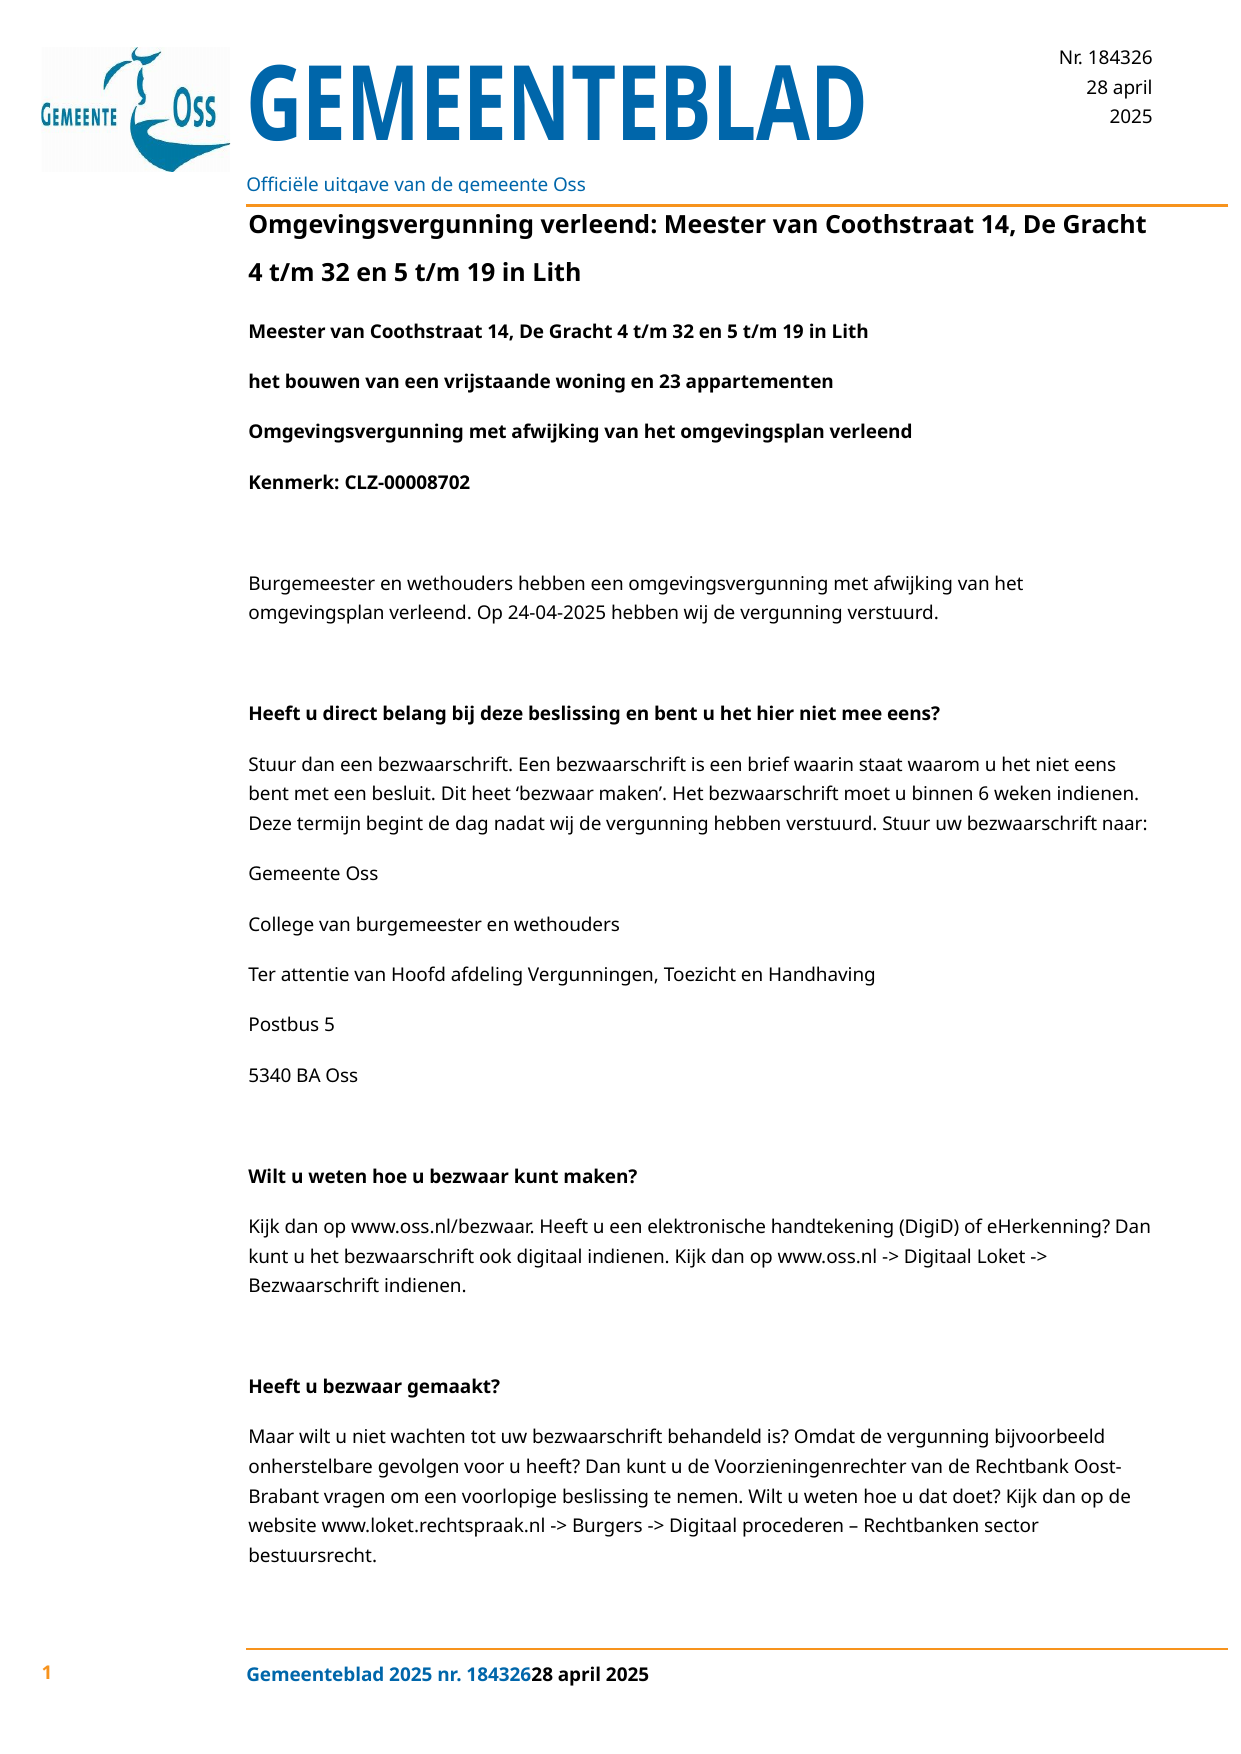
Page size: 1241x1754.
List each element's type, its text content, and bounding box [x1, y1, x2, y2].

text Heeft u direct belang bij deze beslissing en bent u het hier niet mee eens? [248, 700, 1152, 726]
text Kijk dan op www.oss.nl/bezwaar. Heeft u een elektronische handtekening (DigiD) of eHerkenning? Dan kunt u het bezwaarschrift ook digitaal indienen. Kijk dan op www.oss.nl -> Digitaal Loket -> Bezwaarschrift indienen. [248, 1213, 1152, 1298]
text Omgevingsvergunning verleend: Meester van Coothstraat 14, De Gracht 4 t/m 32 en 5 t/m 19 in Lith [248, 207, 1152, 288]
text Omgevingsvergunning met afwijking van het omgevingsplan verleend [248, 419, 1152, 444]
text College van burgemeester en wethouders [248, 911, 1152, 937]
text Stuur dan een bezwaarschrift. Een bezwaarschrift is een brief waarin staat waarom u het niet eens bent met een besluit. Dit heet ‘bezwaar maken’. Het bezwaarschrift moet u binnen 6 weken indienen. Deze termijn begint de dag nadat wij de vergunning hebben verstuurd. Stuur uw bezwaarschrift naar: [248, 751, 1152, 836]
text Wilt u weten hoe u bezwaar kunt maken? [248, 1163, 1152, 1189]
text Burgemeester en wethouders hebben een omgevingsvergunning met afwijking van het omgevingsplan verleend. Op 24-04-2025 hebben wij de vergunning verstuurd. [248, 570, 1152, 625]
text Meester van Coothstraat 14, De Gracht 4 t/m 32 en 5 t/m 19 in Lith [248, 318, 1152, 344]
text Ter attentie van Hoofd afdeling Vergunningen, Toezicht en Handhaving [248, 961, 1152, 987]
text het bouwen van een vrijstaande woning en 23 appartementen [248, 368, 1152, 394]
picture [41, 47, 231, 172]
text Postbus 5 [248, 1012, 1152, 1037]
text Gemeente Oss [248, 860, 1152, 886]
text Kenmerk: CLZ-00008702 [248, 469, 1152, 495]
text Maar wilt u niet wachten tot uw bezwaarschrift behandeld is? Omdat de vergunning bijvoorbeeld onherstelbare gevolgen voor u heeft? Dan kunt u de Voorzieningenrechter van de Rechtbank Oost-Brabant vragen om een voorlopige beslissing te nemen. Wilt u weten hoe u dat doet? Kijk dan op de website www.loket.rechtspraak.nl -> Burgers -> Digitaal procederen – Rechtbanken sector bestuursrecht. [248, 1424, 1152, 1568]
text Heeft u bezwaar gemaakt? [248, 1373, 1152, 1399]
text 5340 BA Oss [248, 1062, 1152, 1088]
